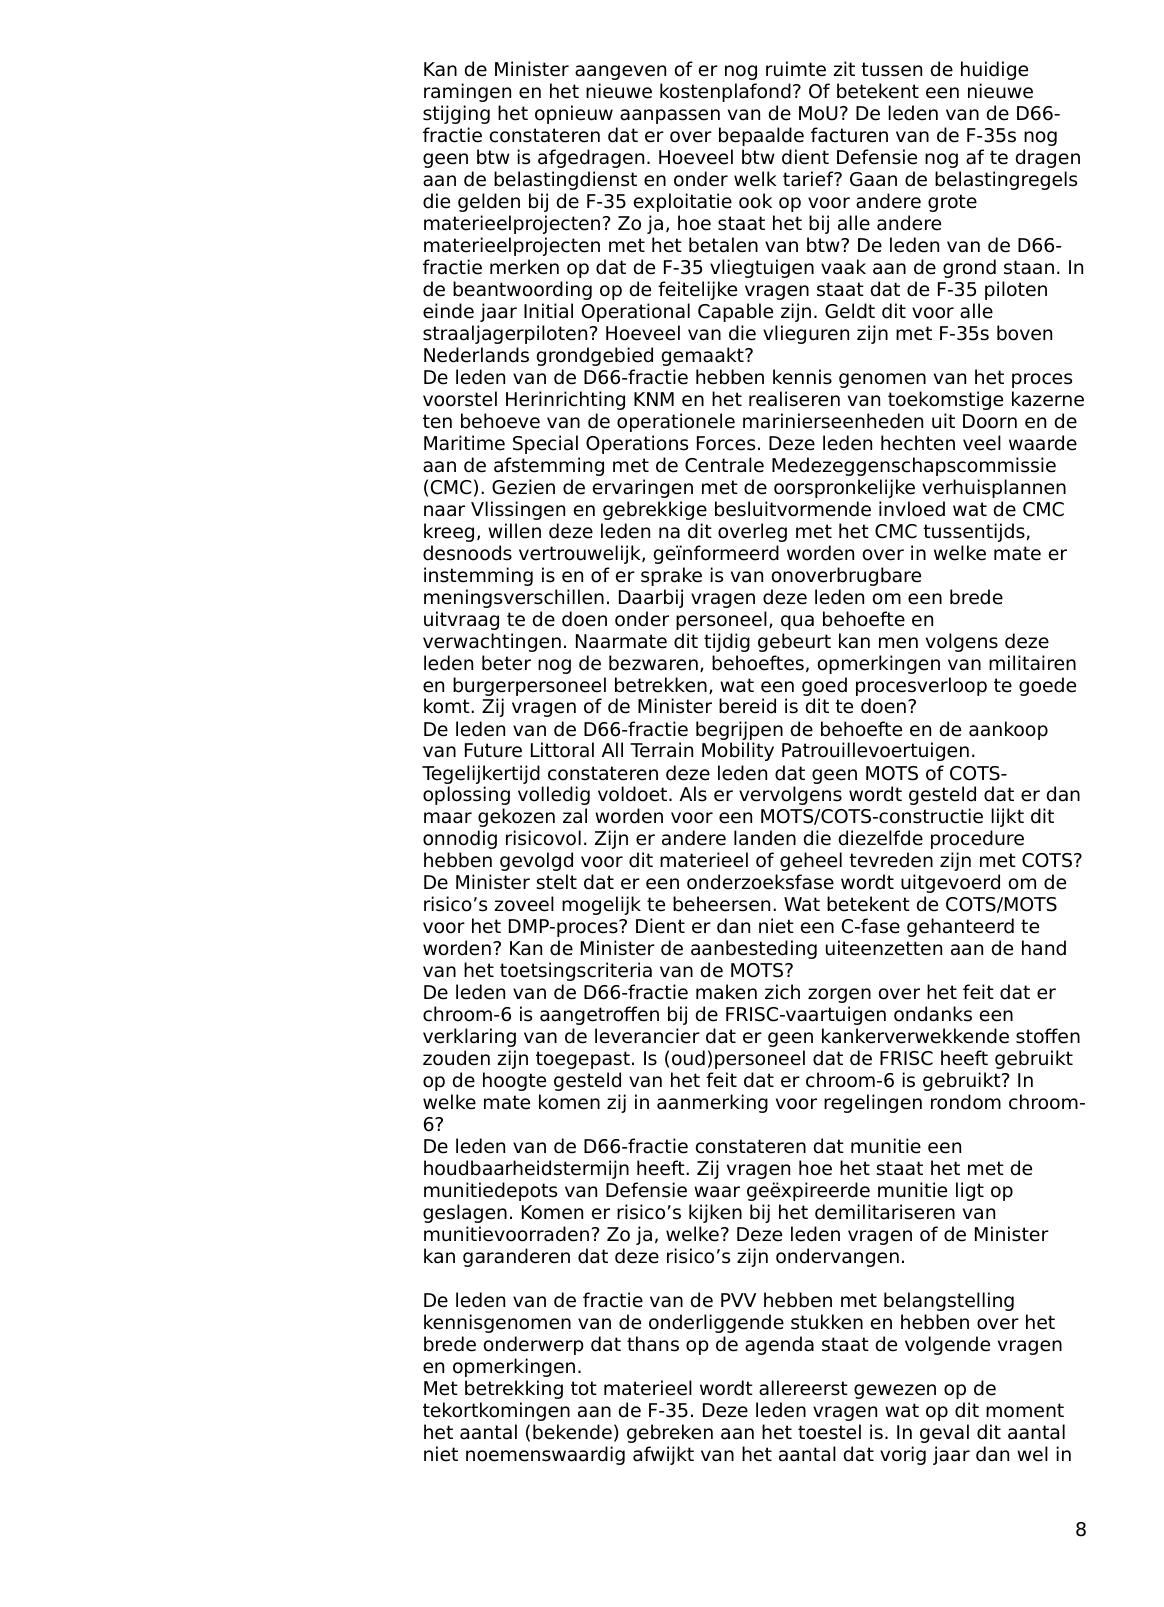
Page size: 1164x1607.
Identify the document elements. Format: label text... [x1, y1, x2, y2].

text De leden van de D66-fractie hebben kennis genomen van het proces voorstel Herinrichting KNM en het realiseren van toekomstige kazerne ten behoeve van de operationele marinierseenheden uit Doorn en de Maritime Special Operations Forces. Deze leden hechten veel waarde aan de afstemming met de Centrale Medezeggenschapscommissie (CMC). Gezien de ervaringen met de oorspronkelijke verhuisplannen naar Vlissingen en gebrekkige besluitvormende invloed wat de CMC kreeg, willen deze leden na dit overleg met het CMC tussentijds, desnoods vertrouwelijk, geïnformeerd worden over in welke mate er instemming is en of er sprake is van onoverbrugbare meningsverschillen. Daarbij vragen deze leden om een brede uitvraag te de doen onder personeel, qua behoefte en verwachtingen. Naarmate dit tijdig gebeurt kan men volgens deze leden beter nog de bezwaren, behoeftes, opmerkingen van militairen en burgerpersoneel betrekken, wat een goed procesverloop te goede komt. Zij vragen of de Minister bereid is dit te doen? [422, 367, 1087, 718]
text De leden van de D66-fractie begrijpen de behoefte en de aankoop van Future Littoral All Terrain Mobility Patrouillevoertuigen. Tegelijkertijd constateren deze leden dat geen MOTS of COTS-oplossing volledig voldoet. Als er vervolgens wordt gesteld dat er dan maar gekozen zal worden voor een MOTS/COTS-constructie lijkt dit onnodig risicovol. Zijn er andere landen die diezelfde procedure hebben gevolgd voor dit materieel of geheel tevreden zijn met COTS? De Minister stelt dat er een onderzoeksfase wordt uitgevoerd om de risico’s zoveel mogelijk te beheersen. Wat betekent de COTS/MOTS voor het DMP-proces? Dient er dan niet een C-fase gehanteerd te worden? Kan de Minister de aanbesteding uiteenzetten aan de hand van het toetsingscriteria van de MOTS? [422, 718, 1087, 982]
text De leden van de fractie van de PVV hebben met belangstelling kennisgenomen van de onderliggende stukken en hebben over het brede onderwerp dat thans op de agenda staat de volgende vragen en opmerkingen. [422, 1290, 1087, 1378]
text Met betrekking tot materieel wordt allereerst gewezen op de tekortkomingen aan de F-35. Deze leden vragen wat op dit moment het aantal (bekende) gebreken aan het toestel is. In geval dit aantal niet noemenswaardig afwijkt van het aantal dat vorig jaar dan wel in [422, 1378, 1087, 1466]
text Kan de Minister aangeven of er nog ruimte zit tussen de huidige ramingen en het nieuwe kostenplafond? Of betekent een nieuwe stijging het opnieuw aanpassen van de MoU? De leden van de D66-fractie constateren dat er over bepaalde facturen van de F-35s nog geen btw is afgedragen. Hoeveel btw dient Defensie nog af te dragen aan de belastingdienst en onder welk tarief? Gaan de belastingregels die gelden bij de F-35 exploitatie ook op voor andere grote materieelprojecten? Zo ja, hoe staat het bij alle andere materieelprojecten met het betalen van btw? De leden van de D66-fractie merken op dat de F-35 vliegtuigen vaak aan de grond staan. In de beantwoording op de feitelijke vragen staat dat de F-35 piloten einde jaar Initial Operational Capable zijn. Geldt dit voor alle straaljagerpiloten? Hoeveel van die vlieguren zijn met F-35s boven Nederlands grondgebied gemaakt? [422, 59, 1087, 367]
text De leden van de D66-fractie constateren dat munitie een houdbaarheidstermijn heeft. Zij vragen hoe het staat het met de munitiedepots van Defensie waar geëxpireerde munitie ligt op geslagen. Komen er risico’s kijken bij het demilitariseren van munitievoorraden? Zo ja, welke? Deze leden vragen of de Minister kan garanderen dat deze risico’s zijn ondervangen. [422, 1136, 1087, 1268]
text De leden van de D66-fractie maken zich zorgen over het feit dat er chroom-6 is aangetroffen bij de FRISC-vaartuigen ondanks een verklaring van de leverancier dat er geen kankerverwekkende stoffen zouden zijn toegepast. Is (oud)personeel dat de FRISC heeft gebruikt op de hoogte gesteld van het feit dat er chroom-6 is gebruikt? In welke mate komen zij in aanmerking voor regelingen rondom chroom-6? [422, 982, 1087, 1136]
